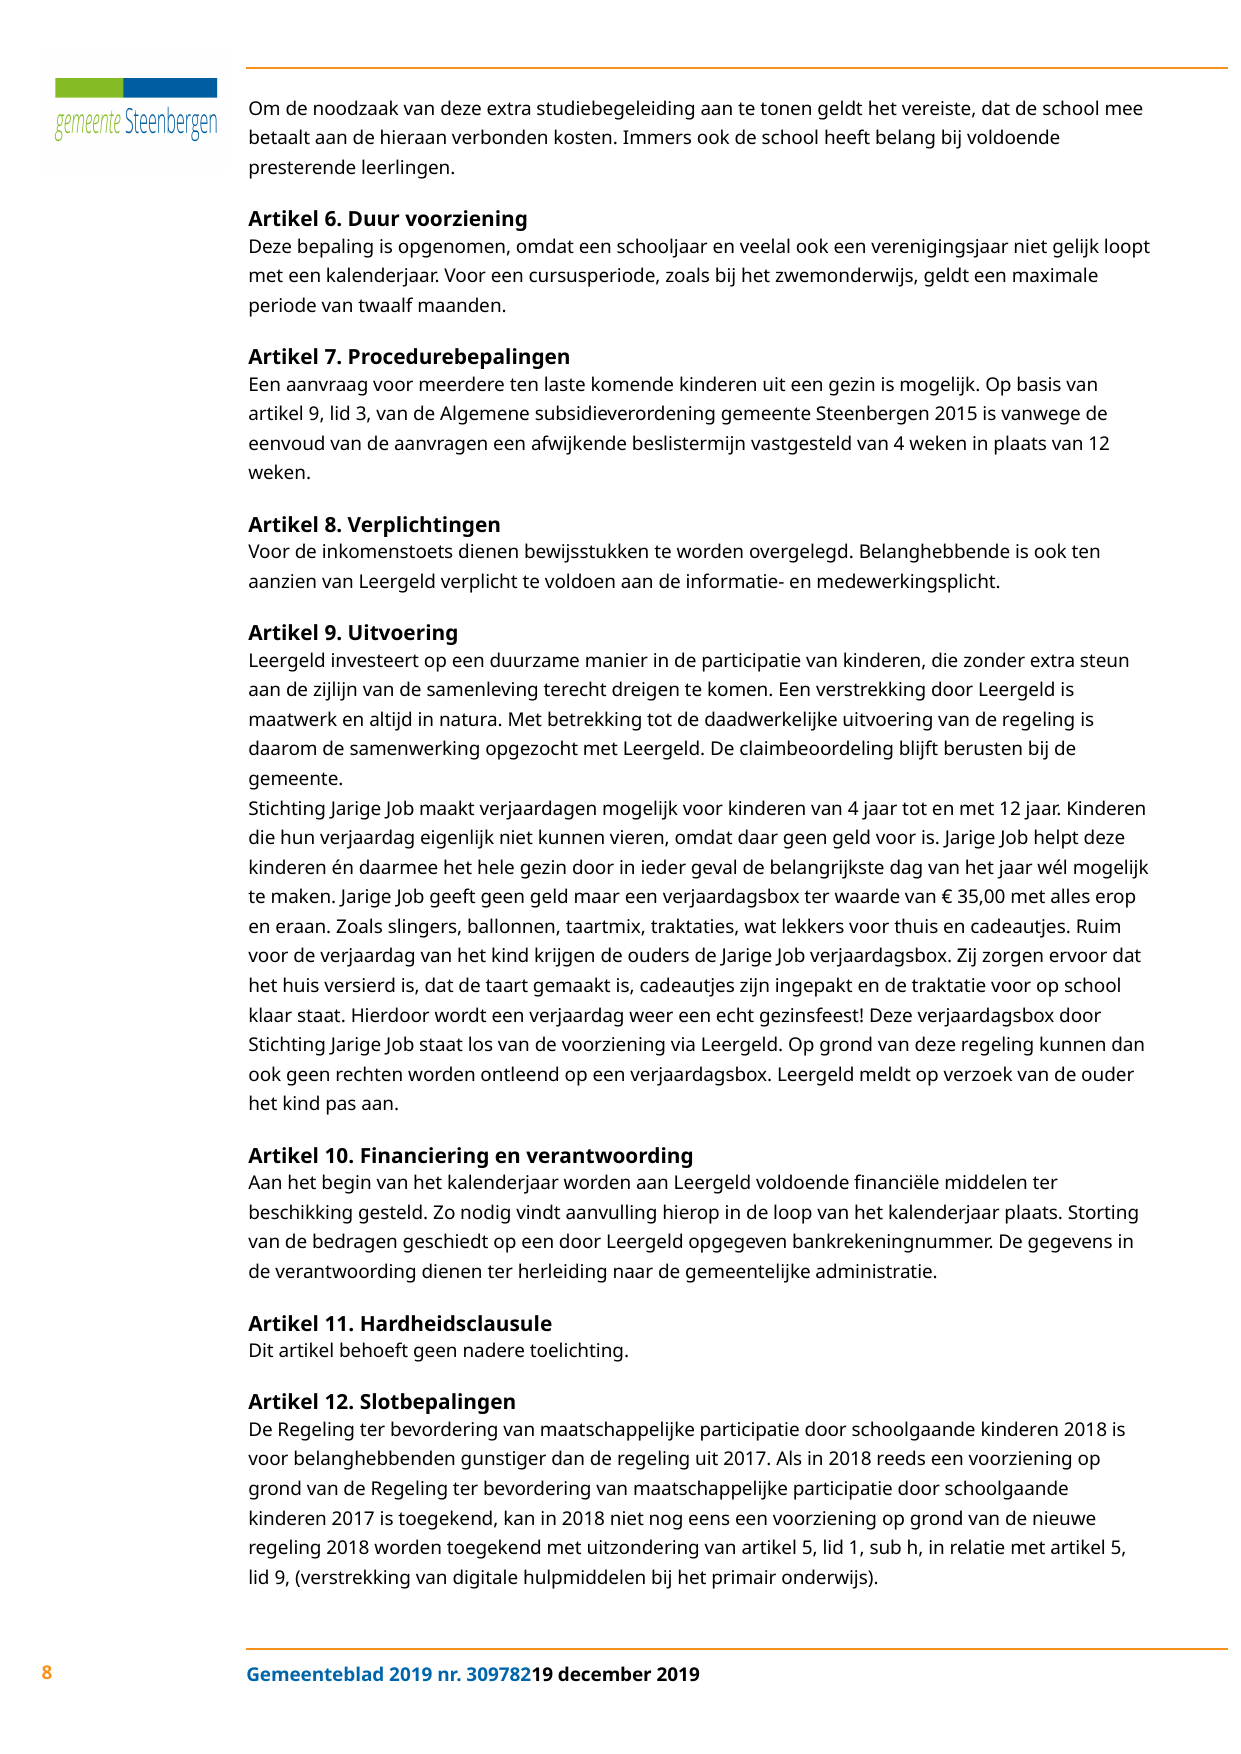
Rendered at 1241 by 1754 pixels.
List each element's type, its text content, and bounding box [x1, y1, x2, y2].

text Artikel 9. Uitvoering [248, 618, 1152, 647]
text Artikel 7. Procedurebepalingen [248, 342, 1152, 371]
text Leergeld investeert op een duurzame manier in de participatie van kinderen, die zonder extra steun aan de zijlijn van de samenleving terecht dreigen te komen. Een verstrekking door Leergeld is maatwerk en altijd in natura. Met betrekking tot de daadwerkelijke uitvoering van de regeling is daarom de samenwerking opgezocht met Leergeld. De claimbeoordeling blijft berusten bij de gemeente. [248, 647, 1152, 791]
text Artikel 10. Financiering en verantwoording [248, 1141, 1152, 1169]
text De Regeling ter bevordering van maatschappelijke participatie door schoolgaande kinderen 2018 is voor belanghebbenden gunstiger dan de regeling uit 2017. Als in 2018 reeds een voorziening op grond van de Regeling ter bevordering van maatschappelijke participatie door schoolgaande kinderen 2017 is toegekend, kan in 2018 niet nog eens een voorziening op grond van de nieuwe regeling 2018 worden toegekend met uitzondering van artikel 5, lid 1, sub h, in relatie met artikel 5, lid 9, (verstrekking van digitale hulpmiddelen bij het primair onderwijs). [248, 1416, 1152, 1589]
text Deze bepaling is opgenomen, omdat een schooljaar en veelal ook een verenigingsjaar niet gelijk loopt met een kalenderjaar. Voor een cursusperiode, zoals bij het zwemonderwijs, geldt een maximale periode van twaalf maanden. [248, 233, 1152, 318]
text Artikel 8. Verplichtingen [248, 510, 1152, 538]
text Artikel 11. Hardheidsclausule [248, 1309, 1152, 1337]
text Om de noodzaak van deze extra studiebegeleiding aan te tonen geldt het vereiste, dat de school mee betaalt aan de hieraan verbonden kosten. Immers ook de school heeft belang bij voldoende presterende leerlingen. [248, 95, 1152, 180]
text Voor de inkomenstoets dienen bewijsstukken te worden overgelegd. Belanghebbende is ook ten aanzien van Leergeld verplicht te voldoen aan de informatie- en medewerkingsplicht. [248, 538, 1152, 594]
text Stichting Jarige Job maakt verjaardagen mogelijk voor kinderen van 4 jaar tot en met 12 jaar. Kinderen die hun verjaardag eigenlijk niet kunnen vieren, omdat daar geen geld voor is. Jarige Job helpt deze kinderen én daarmee het hele gezin door in ieder geval de belangrijkste dag van het jaar wél mogelijk te maken. Jarige Job geeft geen geld maar een verjaardagsbox ter waarde van € 35,00 met alles erop en eraan. Zoals slingers, ballonnen, taartmix, traktaties, wat lekkers voor thuis en cadeautjes. Ruim voor de verjaardag van het kind krijgen de ouders de Jarige Job verjaardagsbox. Zij zorgen ervoor dat het huis versierd is, dat de taart gemaakt is, cadeautjes zijn ingepakt en de traktatie voor op school klaar staat. Hierdoor wordt een verjaardag weer een echt gezinsfeest! Deze verjaardagsbox door Stichting Jarige Job staat los van de voorziening via Leergeld. Op grond van deze regeling kunnen dan ook geen rechten worden ontleend op een verjaardagsbox. Leergeld meldt op verzoek van de ouder het kind pas aan. [248, 795, 1152, 1116]
text Aan het begin van het kalenderjaar worden aan Leergeld voldoende financiële middelen ter beschikking gesteld. Zo nodig vindt aanvulling hierop in de loop van het kalenderjaar plaats. Storting van de bedragen geschiedt op een door Leergeld opgegeven bankrekeningnummer. De gegevens in de verantwoording dienen ter herleiding naar de gemeentelijke administratie. [248, 1169, 1152, 1284]
picture [41, 47, 231, 172]
text Artikel 12. Slotbepalingen [248, 1387, 1152, 1416]
text Artikel 6. Duur voorziening [248, 204, 1152, 233]
text Een aanvraag voor meerdere ten laste komende kinderen uit een gezin is mogelijk. Op basis van artikel 9, lid 3, van de Algemene subsidieverordening gemeente Steenbergen 2015 is vanwege de eenvoud van de aanvragen een afwijkende beslistermijn vastgesteld van 4 weken in plaats van 12 weken. [248, 371, 1152, 485]
text Dit artikel behoeft geen nadere toelichting. [248, 1337, 1152, 1363]
